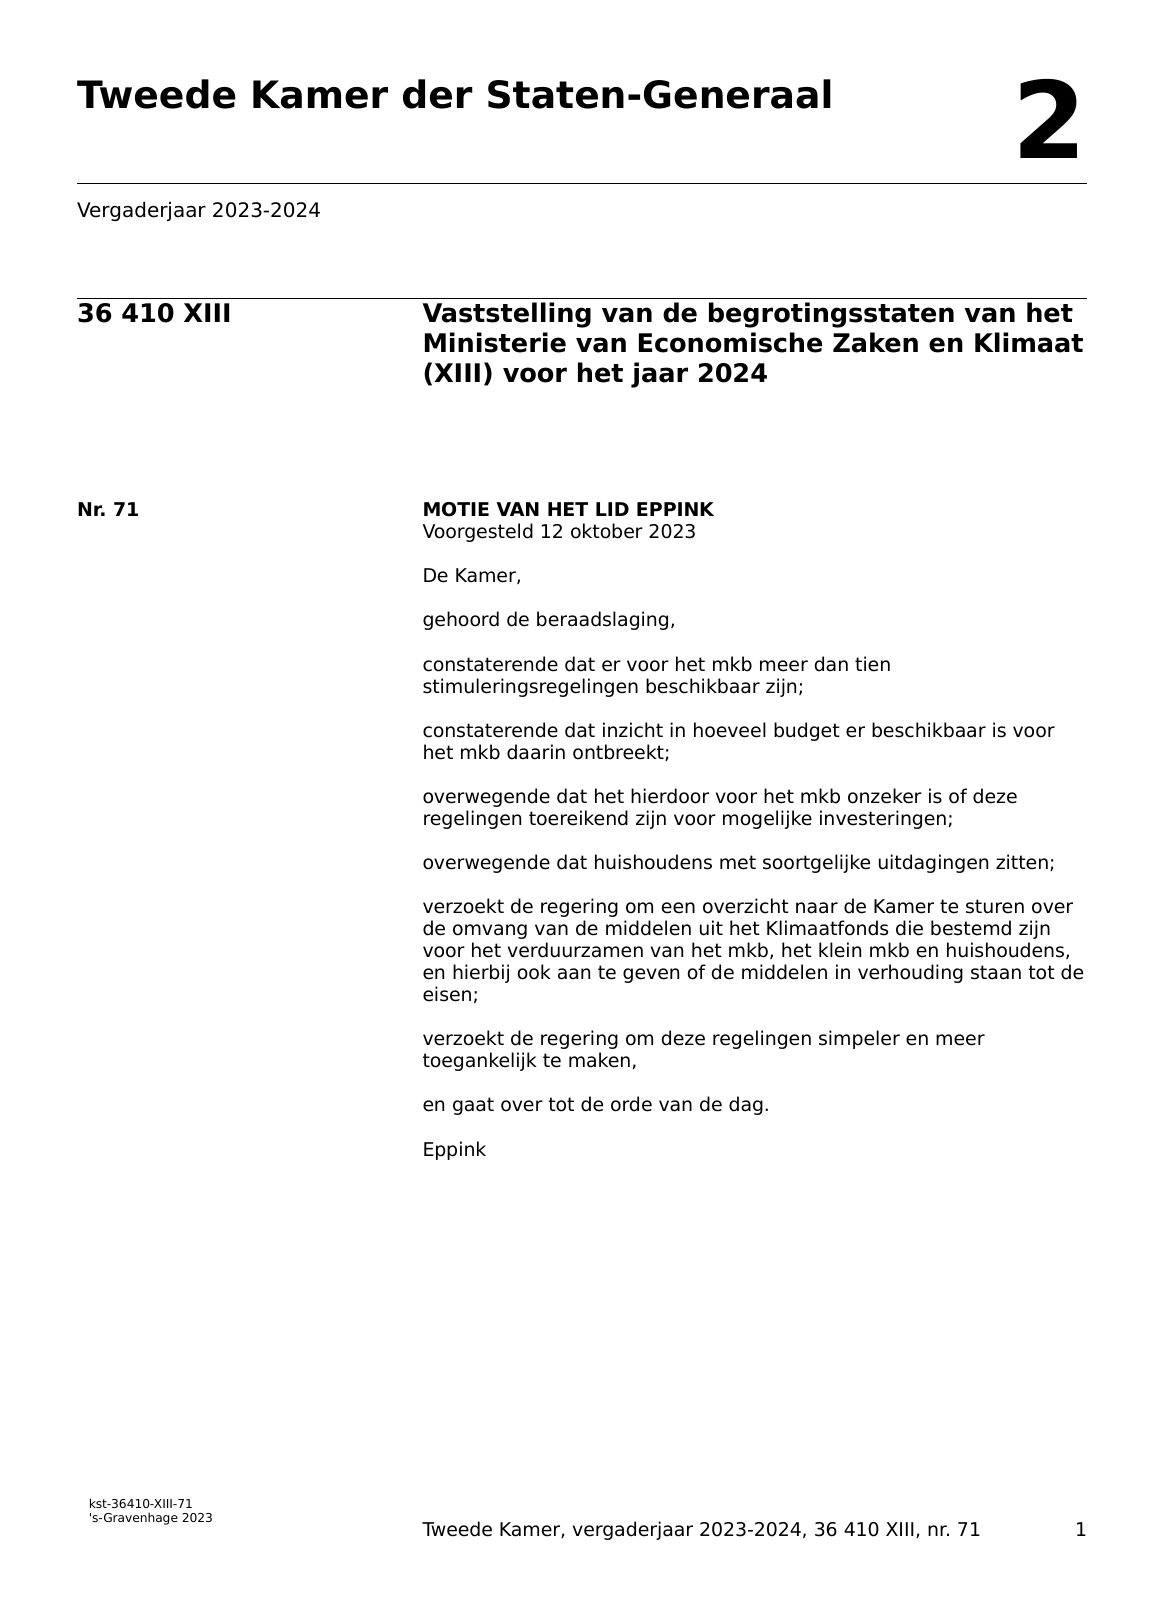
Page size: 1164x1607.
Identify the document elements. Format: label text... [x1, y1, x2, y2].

text constaterende dat inzicht in hoeveel budget er beschikbaar is voor het mkb daarin ontbreekt; [422, 720, 1087, 764]
subtitle 36 410 XIII Vaststelling van de begrotingsstaten van het Ministerie van Economische Zaken en Klimaat (XIII) voor het jaar 2024 [77, 299, 1087, 388]
text De Kamer, [422, 565, 1087, 587]
table_header Tweede Kamer der Staten-Generaal [77, 59, 886, 183]
text overwegende dat huishoudens met soortgelijke uitdagingen zitten; [422, 852, 1087, 874]
text verzoekt de regering om deze regelingen simpeler en meer toegankelijk te maken, [422, 1028, 1087, 1072]
text verzoekt de regering om een overzicht naar de Kamer te sturen over de omvang van de middelen uit het Klimaatfonds die bestemd zijn voor het verduurzamen van het mkb, het klein mkb en huishoudens, en hierbij ook aan te geven of de middelen in verhouding staan tot de eisen; [422, 896, 1087, 1006]
text constaterende dat er voor het mkb meer dan tien stimuleringsregelingen beschikbaar zijn; [422, 653, 1087, 697]
text gehoord de beraadslaging, [422, 609, 1087, 631]
text overwegende dat het hierdoor voor het mkb onzeker is of deze regelingen toereikend zijn voor mogelijke investeringen; [422, 786, 1087, 830]
subtitle Nr. 71 MOTIE VAN HET LID EPPINK [77, 499, 1087, 521]
table_cell Vergaderjaar 2023-2024 [77, 184, 1087, 298]
text 's-Gravenhage 2023 [88, 1511, 323, 1525]
text Eppink [422, 1138, 1087, 1161]
table_header 2 [886, 59, 1087, 183]
text Voorgesteld 12 oktober 2023 [422, 521, 1087, 543]
text en gaat over tot de orde van de dag. [422, 1094, 1087, 1116]
text kst-36410-XIII-71 [88, 1497, 323, 1511]
